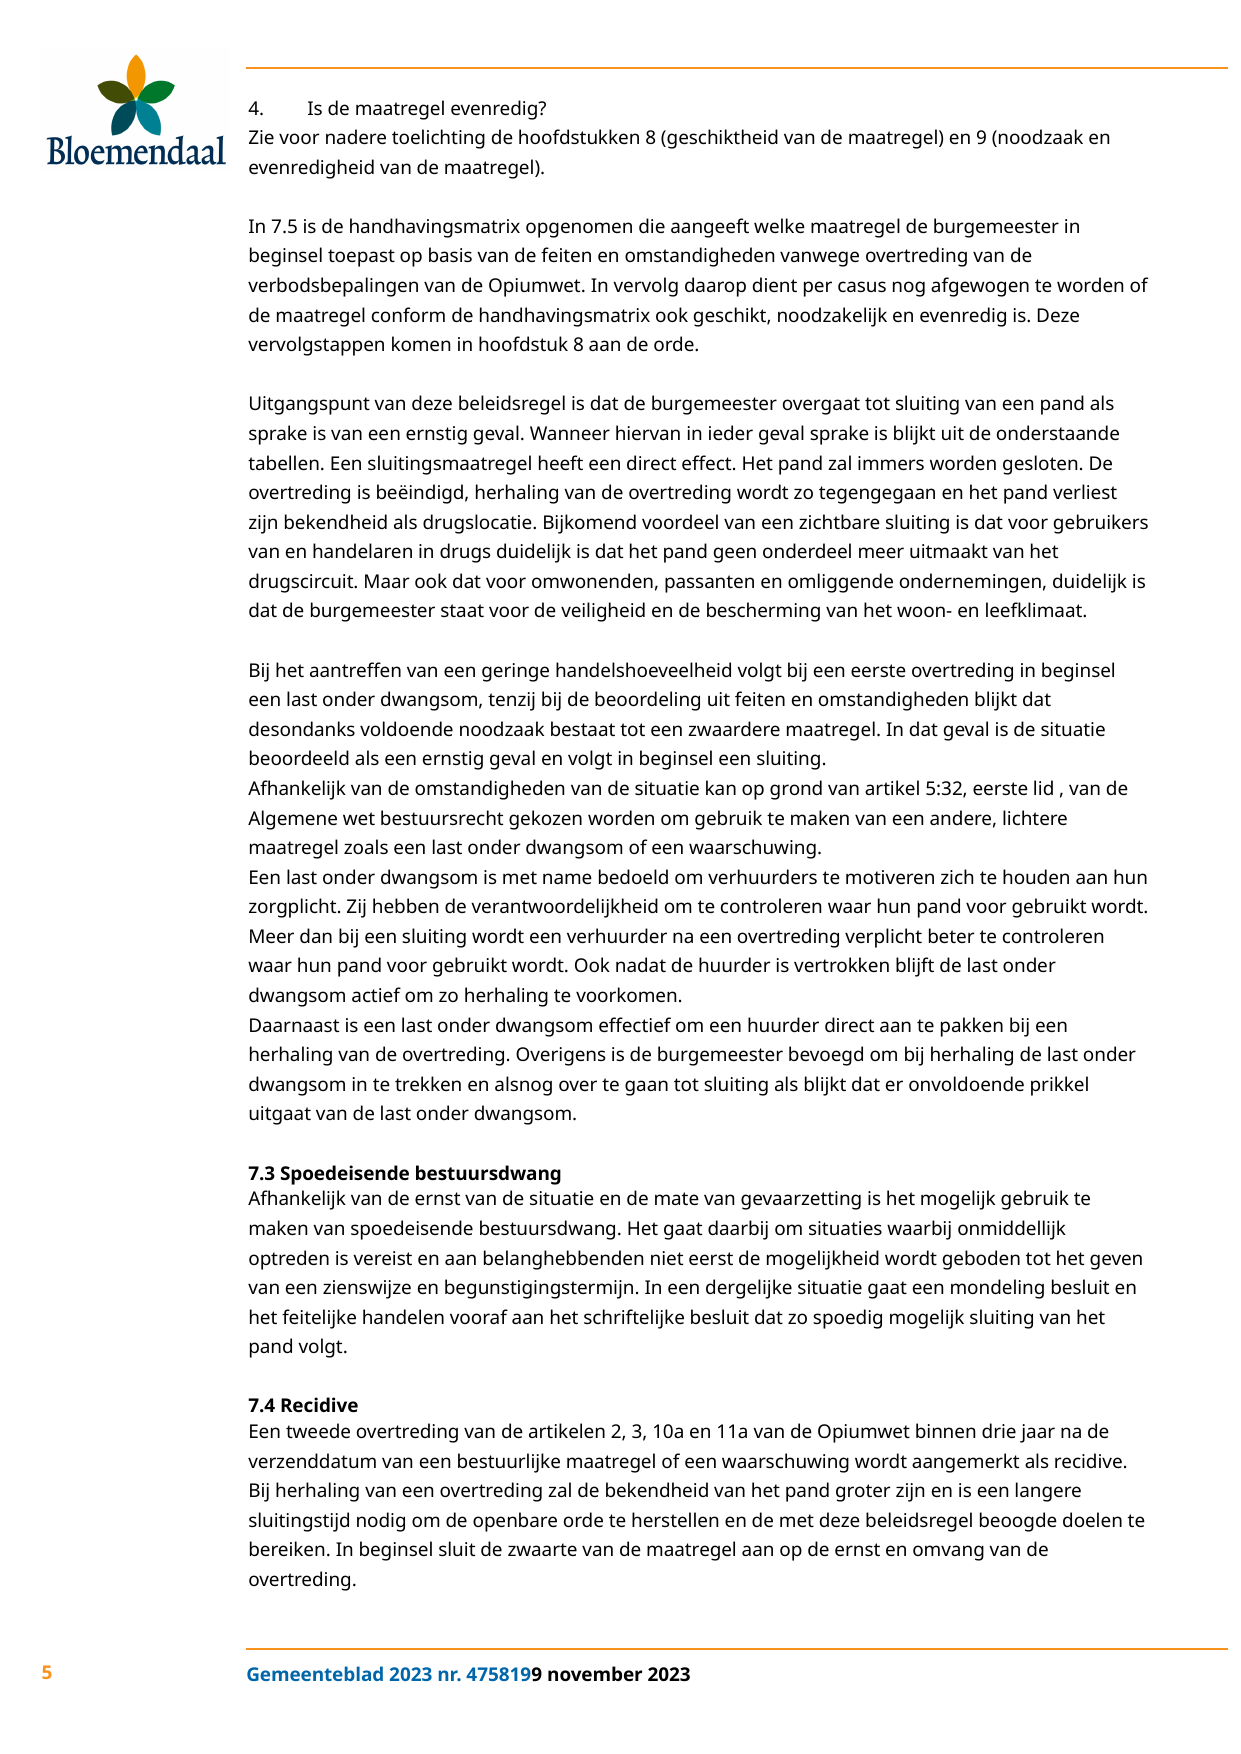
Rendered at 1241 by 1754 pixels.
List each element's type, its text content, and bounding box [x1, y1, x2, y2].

text 7.4 Recidive [248, 1393, 1152, 1418]
text Afhankelijk van de omstandigheden van de situatie kan op grond van artikel 5:32, eerste lid , van de Algemene wet bestuursrecht gekozen worden om gebruik te maken van een andere, lichtere maatregel zoals een last onder dwangsom of een waarschuwing. [248, 775, 1152, 860]
list Is de maatregel evenredig? [248, 95, 1152, 121]
text Afhankelijk van de ernst van de situatie en de mate van gevaarzetting is het mogelijk gebruik te maken van spoedeisende bestuursdwang. Het gaat daarbij om situaties waarbij onmiddellijk optreden is vereist en aan belanghebbenden niet eerst de mogelijkheid wordt geboden tot het geven van een zienswijze en begunstigingstermijn. In een dergelijke situatie gaat een mondeling besluit en het feitelijke handelen vooraf aan het schriftelijke besluit dat zo spoedig mogelijk sluiting van het pand volgt. [248, 1186, 1152, 1359]
text In 7.5 is de handhavingsmatrix opgenomen die aangeeft welke maatregel de burgemeester in beginsel toepast op basis van de feiten en omstandigheden vanwege overtreding van de verbodsbepalingen van de Opiumwet. In vervolg daarop dient per casus nog afgewogen te worden of de maatregel conform de handhavingsmatrix ook geschikt, noodzakelijk en evenredig is. Deze vervolgstappen komen in hoofdstuk 8 aan de orde. [248, 213, 1152, 357]
picture [41, 47, 231, 172]
text Een tweede overtreding van de artikelen 2, 3, 10a en 11a van de Opiumwet binnen drie jaar na de verzenddatum van een bestuurlijke maatregel of een waarschuwing wordt aangemerkt als recidive. Bij herhaling van een overtreding zal de bekendheid van het pand groter zijn en is een langere sluitingstijd nodig om de openbare orde te herstellen en de met deze beleidsregel beoogde doelen te bereiken. In beginsel sluit de zwaarte van de maatregel aan op de ernst en omvang van de overtreding. [248, 1418, 1152, 1592]
text 7.3 Spoedeisende bestuursdwang [248, 1160, 1152, 1186]
text Zie voor nadere toelichting de hoofdstukken 8 (geschiktheid van de maatregel) en 9 (noodzaak en evenredigheid van de maatregel). [248, 124, 1152, 180]
text Uitgangspunt van deze beleidsregel is dat de burgemeester overgaat tot sluiting van een pand als sprake is van een ernstig geval. Wanneer hiervan in ieder geval sprake is blijkt uit de onderstaande tabellen. Een sluitingsmaatregel heeft een direct effect. Het pand zal immers worden gesloten. De overtreding is beëindigd, herhaling van de overtreding wordt zo tegengegaan en het pand verliest zijn bekendheid als drugslocatie. Bijkomend voordeel van een zichtbare sluiting is dat voor gebruikers van en handelaren in drugs duidelijk is dat het pand geen onderdeel meer uitmaakt van het drugscircuit. Maar ook dat voor omwonenden, passanten en omliggende ondernemingen, duidelijk is dat de burgemeester staat voor de veiligheid en de bescherming van het woon- en leefklimaat. [248, 391, 1152, 623]
text Daarnaast is een last onder dwangsom effectief om een huurder direct aan te pakken bij een herhaling van de overtreding. Overigens is de burgemeester bevoegd om bij herhaling de last onder dwangsom in te trekken en alsnog over te gaan tot sluiting als blijkt dat er onvoldoende prikkel uitgaat van de last onder dwangsom. [248, 1012, 1152, 1126]
text Bij het aantreffen van een geringe handelshoeveelheid volgt bij een eerste overtreding in beginsel een last onder dwangsom, tenzij bij de beoordeling uit feiten en omstandigheden blijkt dat desondanks voldoende noodzaak bestaat tot een zwaardere maatregel. In dat geval is de situatie beoordeeld als een ernstig geval en volgt in beginsel een sluiting. [248, 657, 1152, 771]
text Een last onder dwangsom is met name bedoeld om verhuurders te motiveren zich te houden aan hun zorgplicht. Zij hebben de verantwoordelijkheid om te controleren waar hun pand voor gebruikt wordt. Meer dan bij een sluiting wordt een verhuurder na een overtreding verplicht beter te controleren waar hun pand voor gebruikt wordt. Ook nadat de huurder is vertrokken blijft de last onder dwangsom actief om zo herhaling te voorkomen. [248, 864, 1152, 1008]
